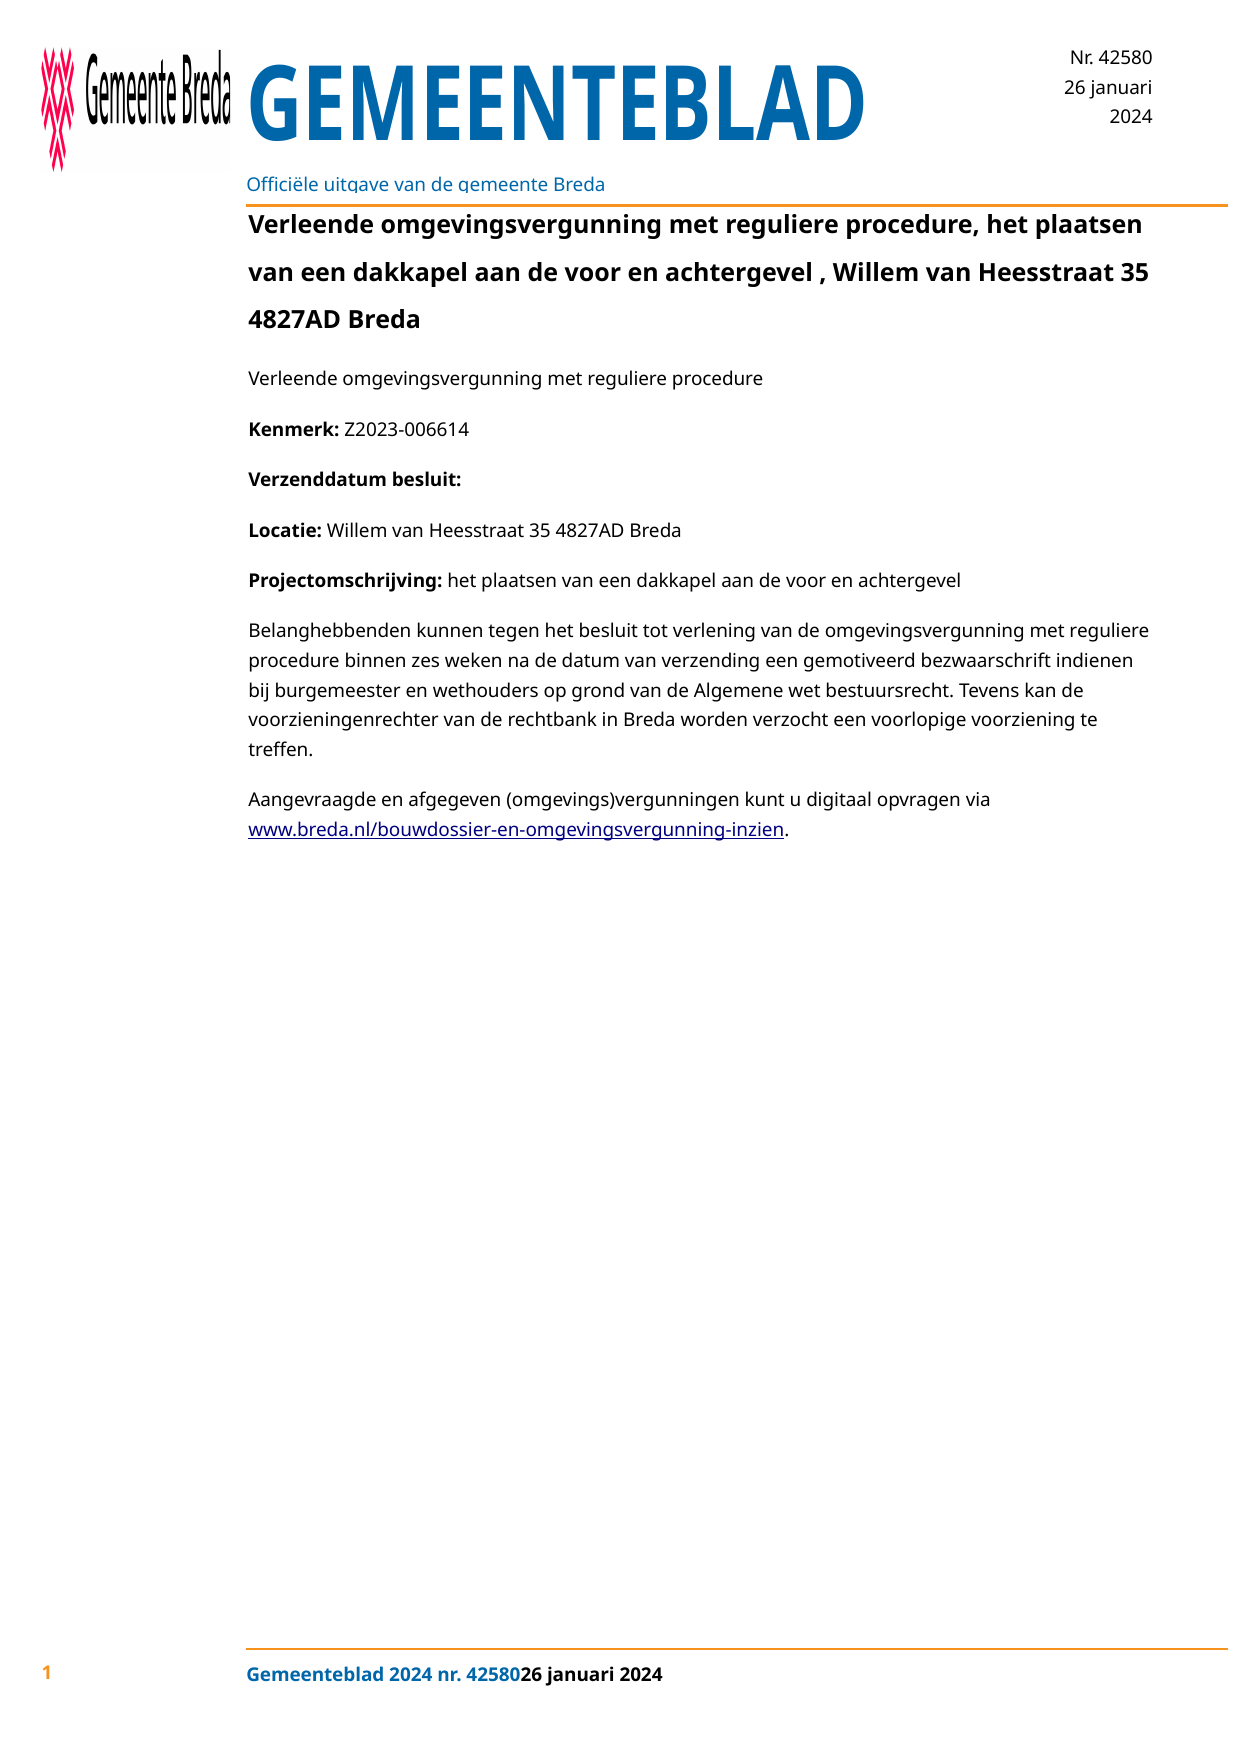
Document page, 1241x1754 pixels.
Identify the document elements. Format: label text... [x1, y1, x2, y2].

text Projectomschrijving: het plaatsen van een dakkapel aan de voor en achtergevel [248, 567, 1152, 593]
text Kenmerk: Z2023-006614 [248, 416, 1152, 442]
text Verleende omgevingsvergunning met reguliere procedure [248, 366, 1152, 391]
text Belanghebbenden kunnen tegen het besluit tot verlening van de omgevingsvergunning met reguliere procedure binnen zes weken na de datum van verzending een gemotiveerd bezwaarschrift indienen bij burgemeester en wethouders op grond van de Algemene wet bestuursrecht. Tevens kan de voorzieningenrechter van de rechtbank in Breda worden verzocht een voorlopige voorziening te treffen. [248, 618, 1152, 762]
picture [41, 47, 231, 172]
text Locatie: Willem van Heesstraat 35 4827AD Breda [248, 517, 1152, 542]
text Verzenddatum besluit: [248, 466, 1152, 492]
text Verleende omgevingsvergunning met reguliere procedure, het plaatsen van een dakkapel aan de voor en achtergevel , Willem van Heesstraat 35 4827AD Breda [248, 207, 1152, 336]
text Aangevraagde en afgegeven (omgevings)vergunningen kunt u digitaal opvragen via www.breda.nl/bouwdossier-en-omgevingsvergunning-inzien. [248, 786, 1152, 842]
